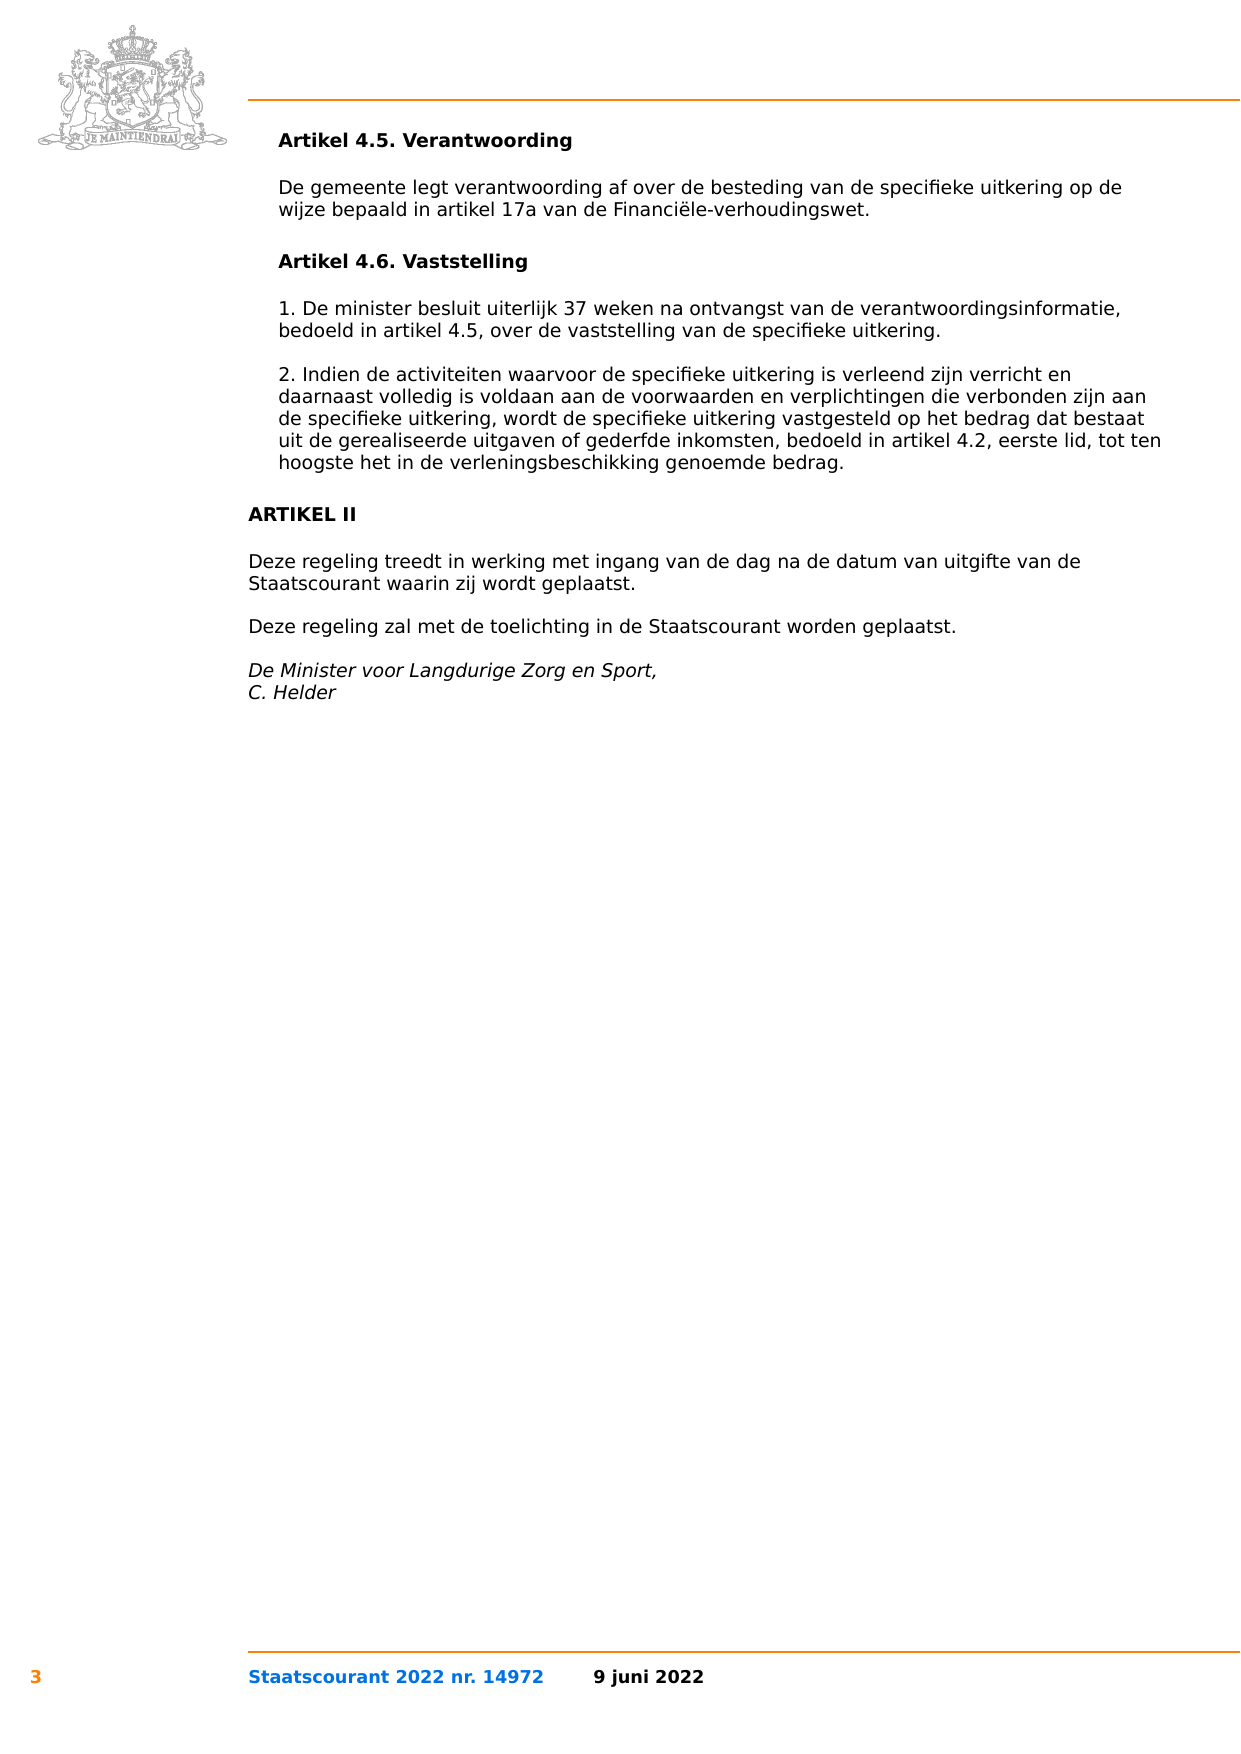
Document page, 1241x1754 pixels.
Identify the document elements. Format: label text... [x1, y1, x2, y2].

picture [38, 25, 227, 150]
text De gemeente legt verantwoording af over de besteding van de specifieke uitkering op de wijze bepaald in artikel 17a van de Financiële-verhoudingswet. [278, 177, 1163, 221]
text 2. Indien de activiteiten waarvoor de specifieke uitkering is verleend zijn verricht en daarnaast volledig is voldaan aan de voorwaarden en verplichtingen die verbonden zijn aan de specifieke uitkering, wordt de specifieke uitkering vastgesteld op het bedrag dat bestaat uit de gerealiseerde uitgaven of gederfde inkomsten, bedoeld in artikel 4.2, eerste lid, tot ten hoogste het in de verleningsbeschikking genoemde bedrag. [278, 364, 1163, 473]
subtitle Artikel 4.5. Verantwoording [278, 130, 1163, 152]
subtitle ARTIKEL II [248, 503, 1163, 526]
text 1. De minister besluit uiterlijk 37 weken na ontvangst van de verantwoordingsinformatie, bedoeld in artikel 4.5, over de vaststelling van de specifieke uitkering. [278, 298, 1163, 342]
text Deze regeling zal met de toelichting in de Staatscourant worden geplaatst. [248, 616, 1163, 638]
subtitle Artikel 4.6. Vaststelling [278, 251, 1163, 273]
text De Minister voor Langdurige Zorg en Sport, C. Helder [248, 660, 1163, 704]
text Deze regeling treedt in werking met ingang van de dag na de datum van uitgifte van de Staatscourant waarin zij wordt geplaatst. [248, 551, 1163, 594]
